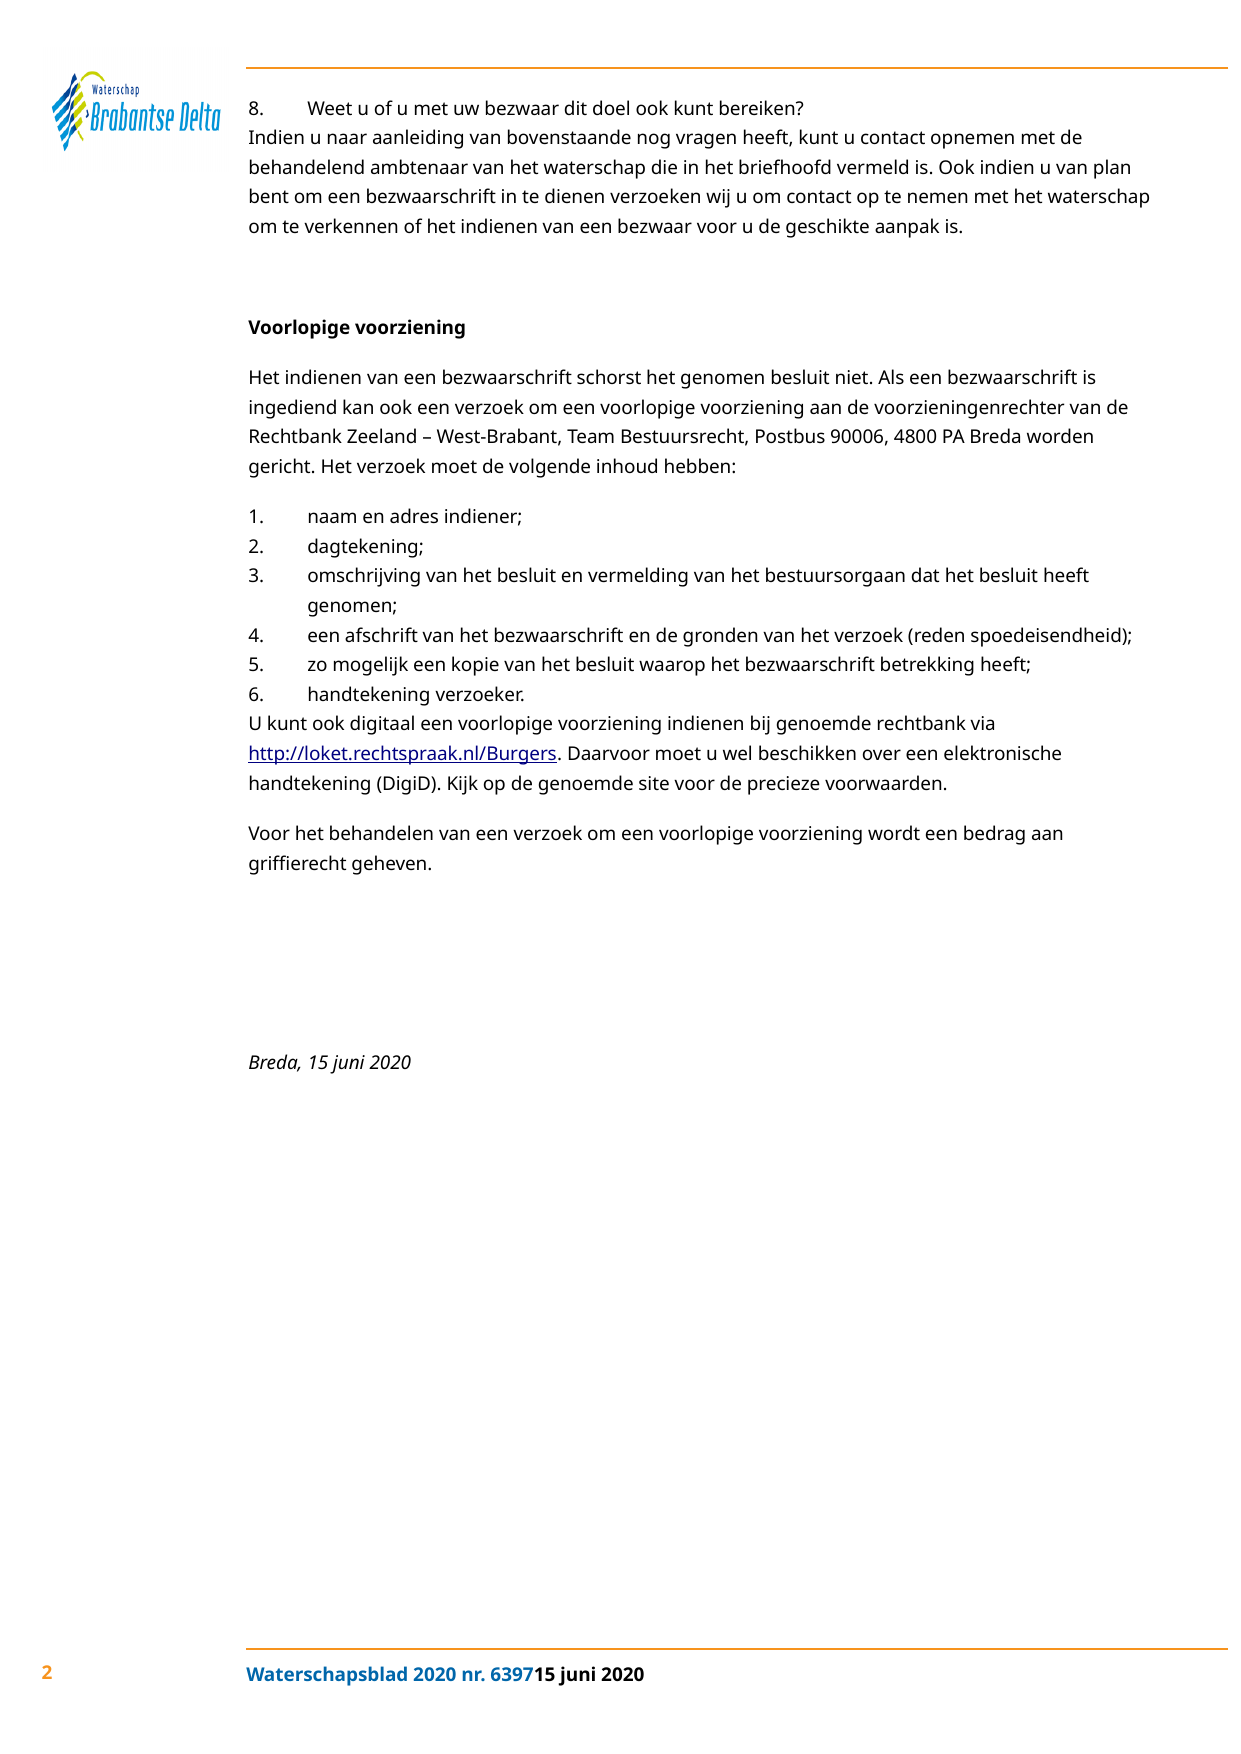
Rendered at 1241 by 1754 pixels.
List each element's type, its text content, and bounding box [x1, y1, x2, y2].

list dagtekening; [248, 533, 1152, 559]
text Het indienen van een bezwaarschrift schorst het genomen besluit niet. Als een bezwaarschrift is ingediend kan ook een verzoek om een voorlopige voorziening aan de voorzieningenrechter van de Rechtbank Zeeland – West-Brabant, Team Bestuursrecht, Postbus 90006, 4800 PA Breda worden gericht. Het verzoek moet de volgende inhoud hebben: [248, 364, 1152, 479]
text Indien u naar aanleiding van bovenstaande nog vragen heeft, kunt u contact opnemen met de behandelend ambtenaar van het waterschap die in het briefhoofd vermeld is. Ook indien u van plan bent om een bezwaarschrift in te dienen verzoeken wij u om contact op te nemen met het waterschap om te verkennen of het indienen van een bezwaar voor u de geschikte aanpak is. [248, 124, 1152, 239]
list Weet u of u met uw bezwaar dit doel ook kunt bereiken? [248, 95, 1152, 121]
text Voorlopige voorziening [248, 314, 1152, 340]
list zo mogelijk een kopie van het besluit waarop het bezwaarschrift betrekking heeft; [248, 651, 1152, 677]
list omschrijving van het besluit en vermelding van het bestuursorgaan dat het besluit heeft genomen; [248, 563, 1152, 618]
text Voor het behandelen van een verzoek om een voorlopige voorziening wordt een bedrag aan griffierecht geheven. [248, 820, 1152, 876]
text U kunt ook digitaal een voorlopige voorziening indienen bij genoemde rechtbank via http://loket.rechtspraak.nl/Burgers. Daarvoor moet u wel beschikken over een elektronische handtekening (DigiD). Kijk op de genoemde site voor de precieze voorwaarden. [248, 711, 1152, 796]
list een afschrift van het bezwaarschrift en de gronden van het verzoek (reden spoedeisendheid); [248, 622, 1152, 648]
list naam en adres indiener; [248, 503, 1152, 529]
picture [41, 47, 231, 172]
text Breda, 15 juni 2020 [248, 1049, 1152, 1074]
list handtekening verzoeker. [248, 681, 1152, 707]
